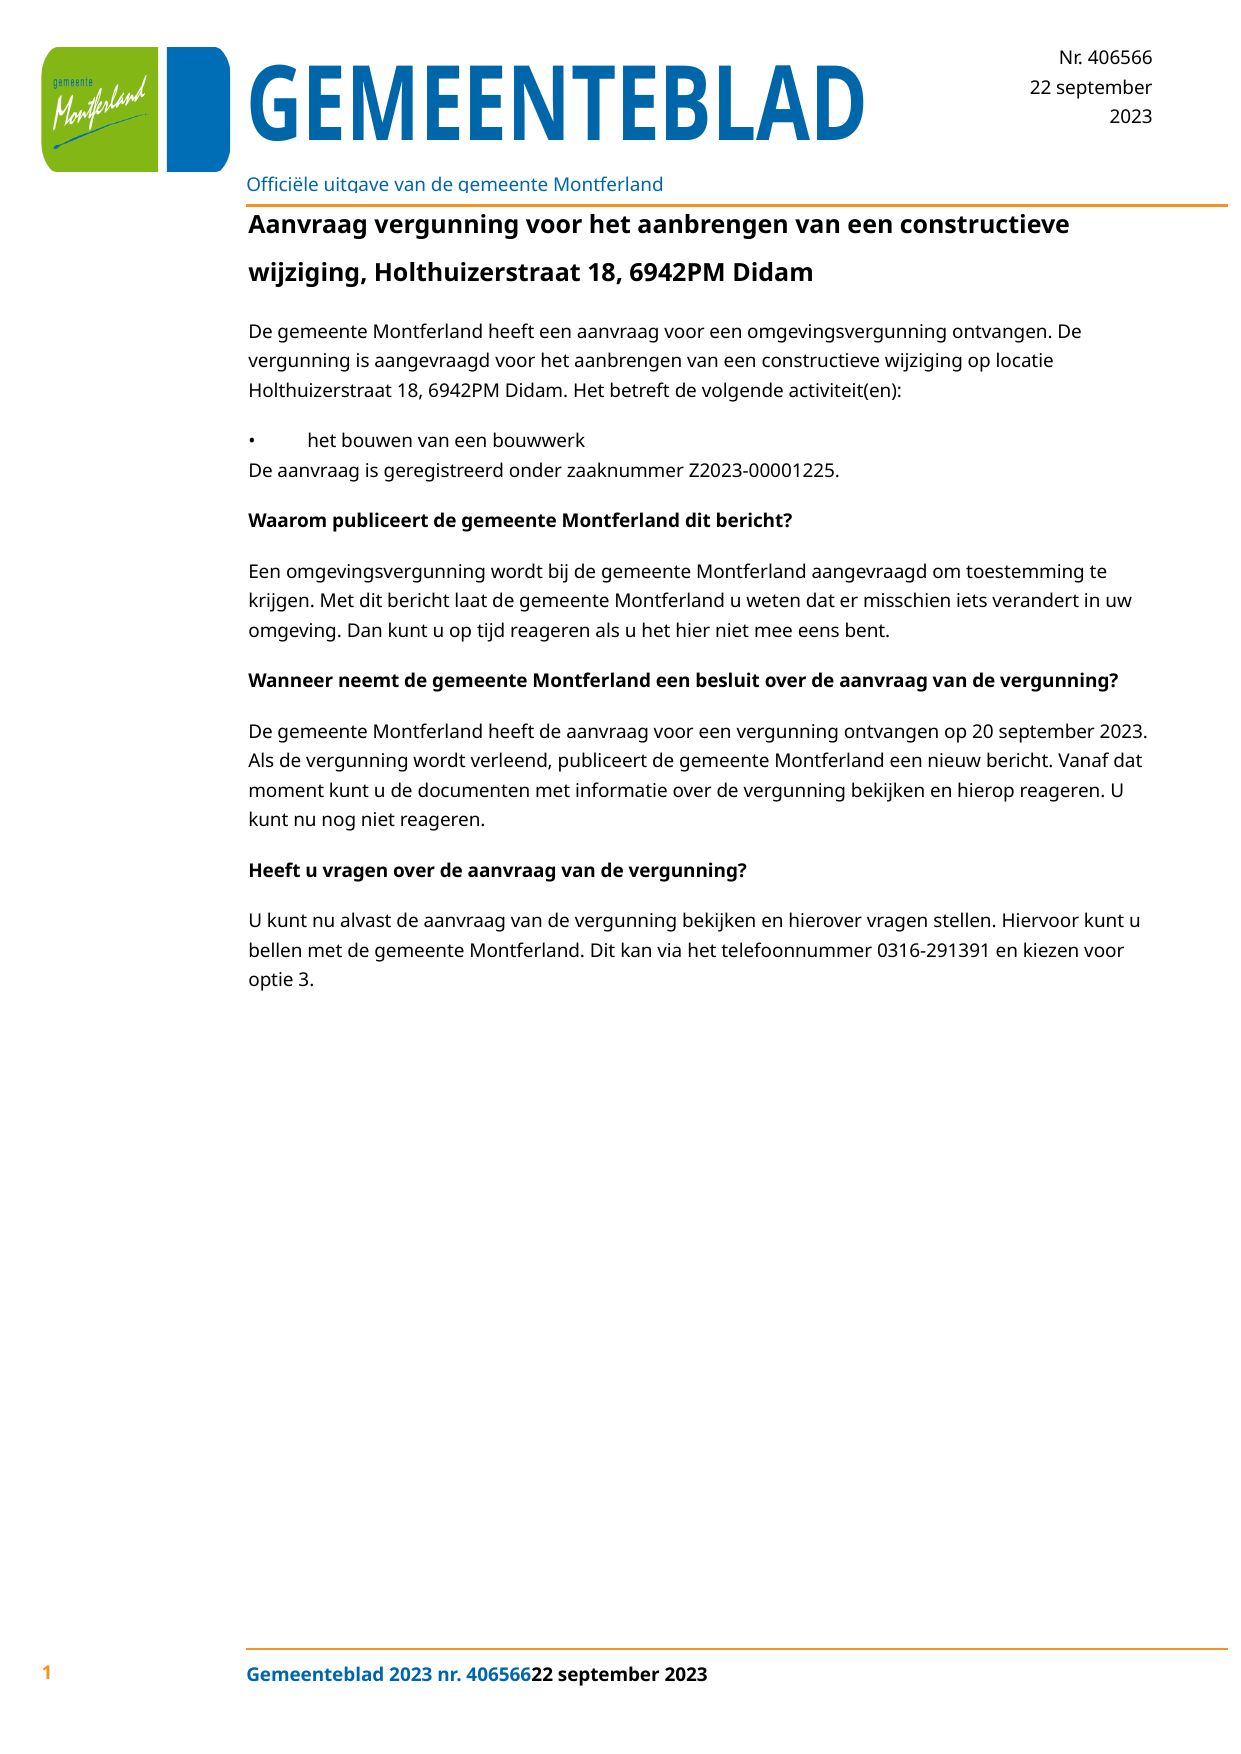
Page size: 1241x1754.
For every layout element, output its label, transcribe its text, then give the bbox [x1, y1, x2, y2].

text Aanvraag vergunning voor het aanbrengen van een constructieve wijziging, Holthuizerstraat 18, 6942PM Didam [248, 207, 1152, 288]
list het bouwen van een bouwwerk [248, 427, 1152, 453]
text Wanneer neemt de gemeente Montferland een besluit over de aanvraag van de vergunning? [248, 667, 1152, 693]
text Een omgevingsvergunning wordt bij de gemeente Montferland aangevraagd om toestemming te krijgen. Met dit bericht laat de gemeente Montferland u weten dat er misschien iets verandert in uw omgeving. Dan kunt u op tijd reageren als u het hier niet mee eens bent. [248, 558, 1152, 643]
text De gemeente Montferland heeft een aanvraag voor een omgevingsvergunning ontvangen. De vergunning is aangevraagd voor het aanbrengen van een constructieve wijziging op locatie Holthuizerstraat 18, 6942PM Didam. Het betreft de volgende activiteit(en): [248, 318, 1152, 403]
text De gemeente Montferland heeft de aanvraag voor een vergunning ontvangen op 20 september 2023. Als de vergunning wordt verleend, publiceert de gemeente Montferland een nieuw bericht. Vanaf dat moment kunt u de documenten met informatie over de vergunning bekijken en hierop reageren. U kunt nu nog niet reageren. [248, 718, 1152, 832]
text Waarom publiceert de gemeente Montferland dit bericht? [248, 507, 1152, 533]
picture [41, 47, 231, 172]
text De aanvraag is geregistreerd onder zaaknummer Z2023-00001225. [248, 457, 1152, 483]
text Heeft u vragen over de aanvraag van de vergunning? [248, 857, 1152, 883]
text U kunt nu alvast de aanvraag van de vergunning bekijken en hierover vragen stellen. Hiervoor kunt u bellen met de gemeente Montferland. Dit kan via het telefoonnummer 0316-291391 en kiezen voor optie 3. [248, 907, 1152, 992]
